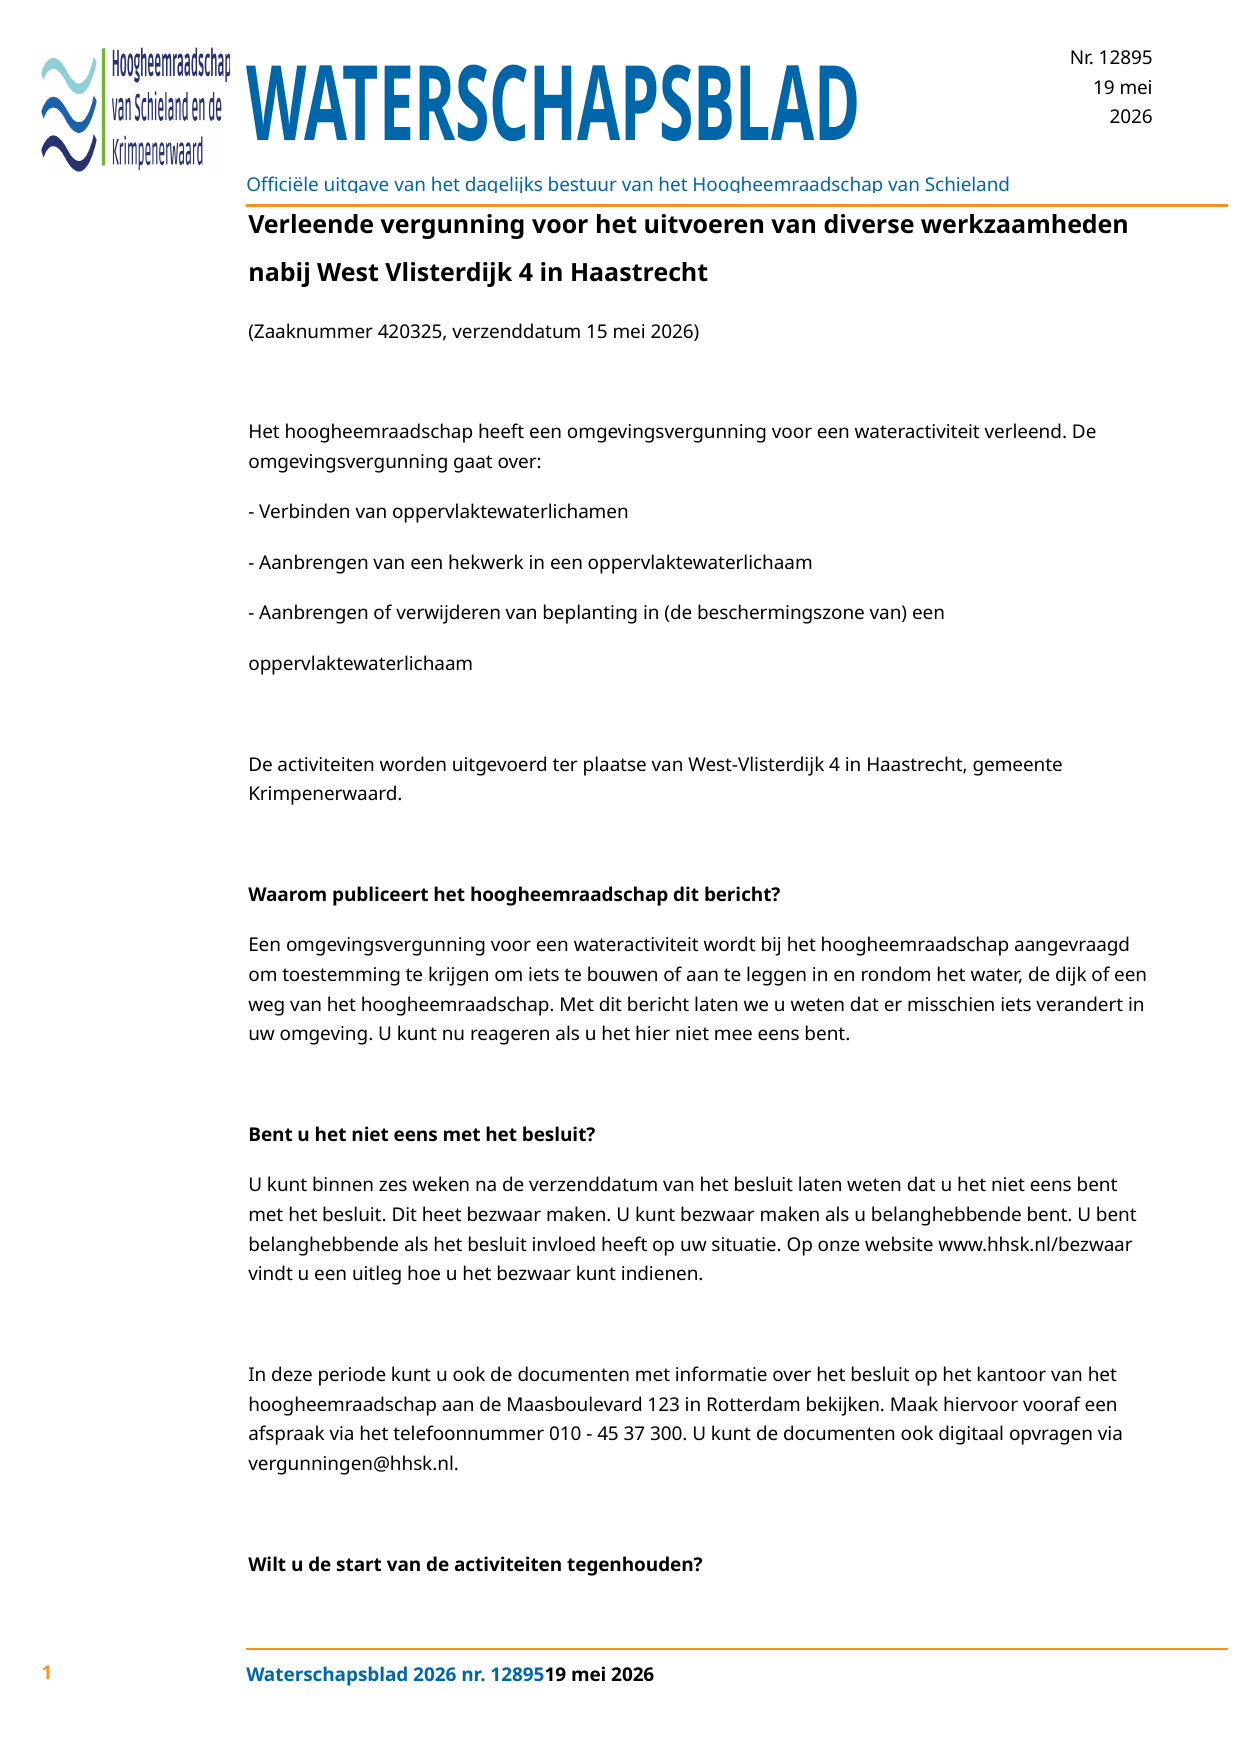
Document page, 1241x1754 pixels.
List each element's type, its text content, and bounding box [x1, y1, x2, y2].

text - Aanbrengen of verwijderen van beplanting in (de beschermingszone van) een [248, 599, 1152, 625]
text Een omgevingsvergunning voor een wateractiviteit wordt bij het hoogheemraadschap aangevraagd om toestemming te krijgen om iets te bouwen of aan te leggen in en rondom het water, de dijk of een weg van het hoogheemraadschap. Met dit bericht laten we u weten dat er misschien iets verandert in uw omgeving. U kunt nu reageren als u het hier niet mee eens bent. [248, 932, 1152, 1046]
text Verleende vergunning voor het uitvoeren van diverse werkzaamheden nabij West Vlisterdijk 4 in Haastrecht [248, 207, 1152, 288]
text oppervlaktewaterlichaam [248, 650, 1152, 676]
text Waarom publiceert het hoogheemraadschap dit bericht? [248, 881, 1152, 907]
text - Aanbrengen van een hekwerk in een oppervlaktewaterlichaam [248, 549, 1152, 575]
text Bent u het niet eens met het besluit? [248, 1121, 1152, 1147]
picture [41, 47, 231, 172]
text - Verbinden van oppervlaktewaterlichamen [248, 499, 1152, 524]
text U kunt binnen zes weken na de verzenddatum van het besluit laten weten dat u het niet eens bent met het besluit. Dit heet bezwaar maken. U kunt bezwaar maken als u belanghebbende bent. U bent belanghebbende als het besluit invloed heeft op uw situatie. Op onze website www.hhsk.nl/bezwaar vindt u een uitleg hoe u het bezwaar kunt indienen. [248, 1172, 1152, 1286]
text (Zaaknummer 420325, verzenddatum 15 mei 2026) [248, 318, 1152, 344]
text Wilt u de start van de activiteiten tegenhouden? [248, 1551, 1152, 1577]
text Het hoogheemraadschap heeft een omgevingsvergunning voor een wateractiviteit verleend. De omgevingsvergunning gaat over: [248, 419, 1152, 474]
text In deze periode kunt u ook de documenten met informatie over het besluit op het kantoor van het hoogheemraadschap aan de Maasboulevard 123 in Rotterdam bekijken. Maak hiervoor vooraf een afspraak via het telefoonnummer 010 - 45 37 300. U kunt de documenten ook digitaal opvragen via vergunningen@hhsk.nl. [248, 1361, 1152, 1476]
text De activiteiten worden uitgevoerd ter plaatse van West-Vlisterdijk 4 in Haastrecht, gemeente Krimpenerwaard. [248, 751, 1152, 806]
